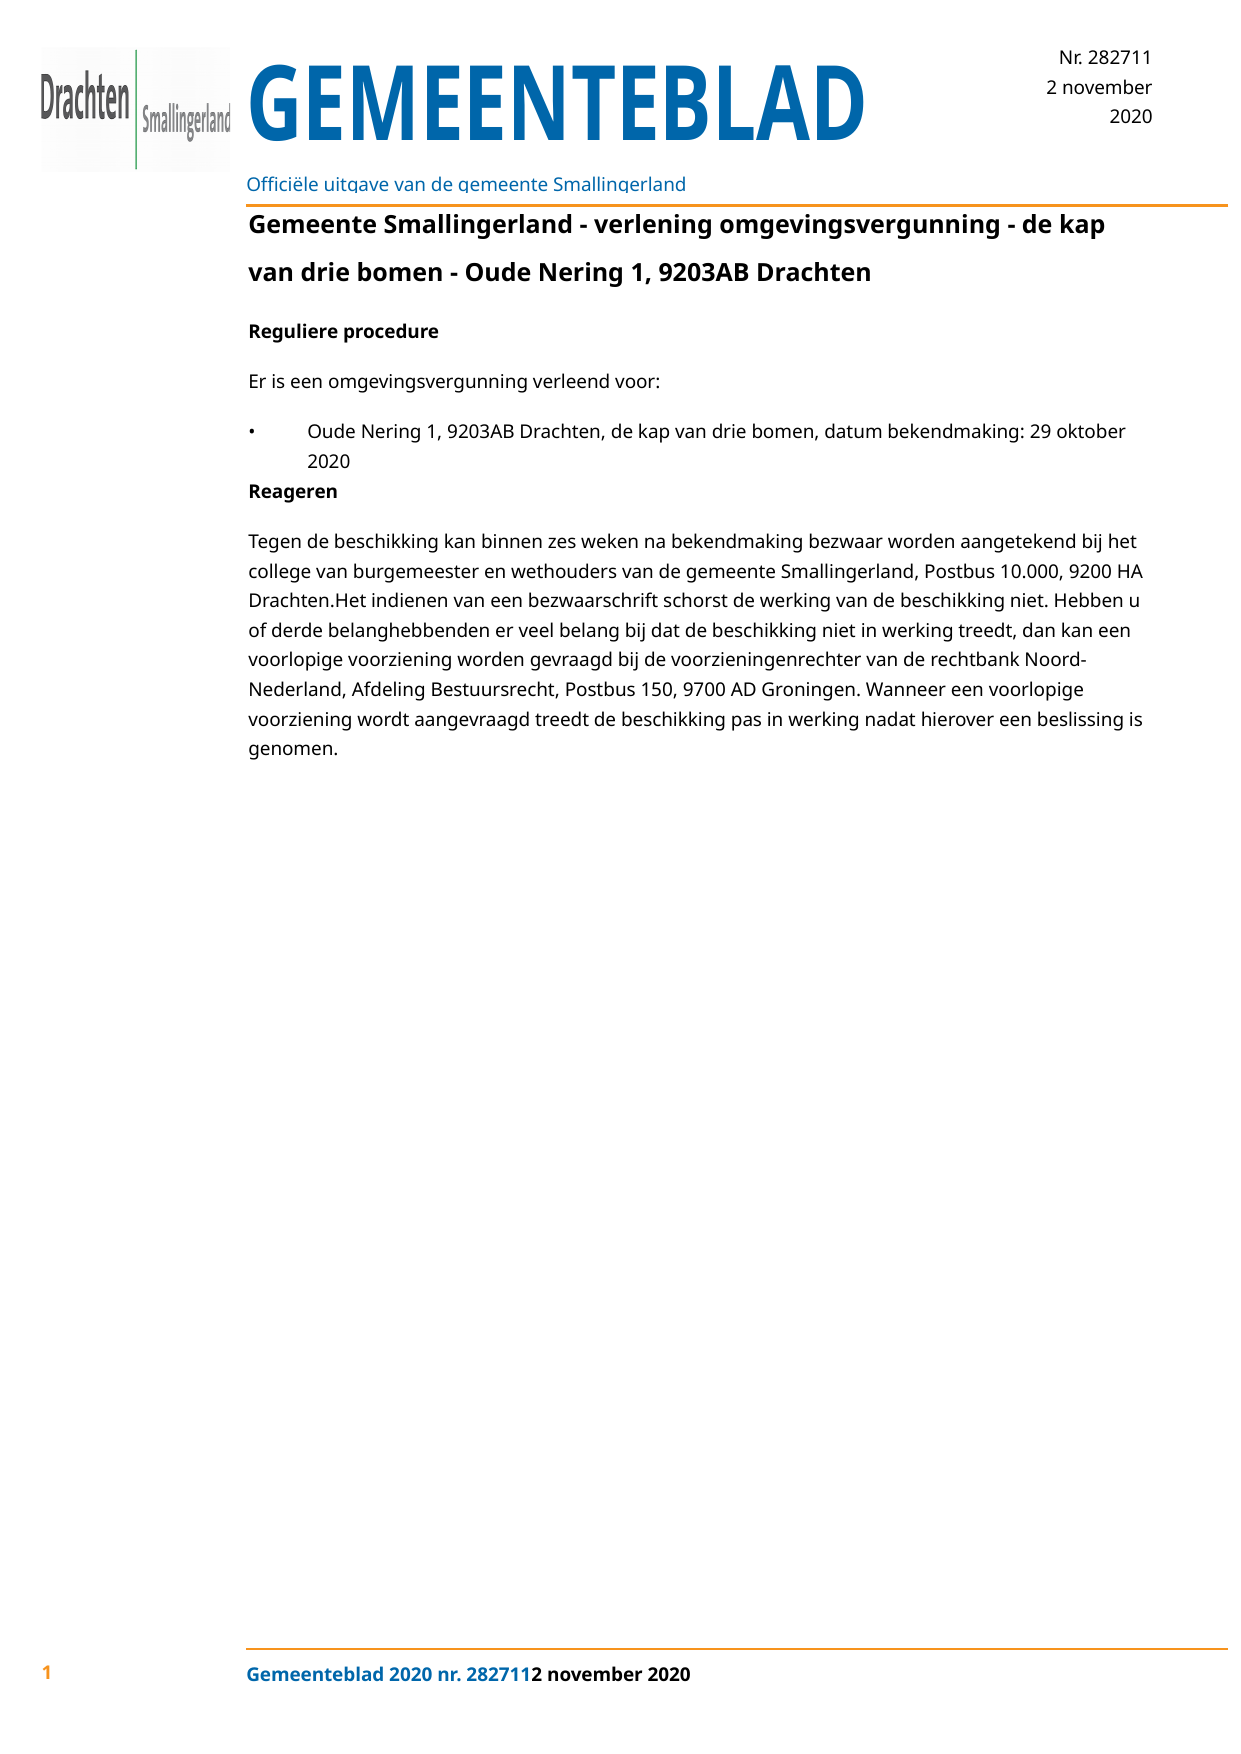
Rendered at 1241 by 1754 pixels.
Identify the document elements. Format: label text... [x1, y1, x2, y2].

picture [41, 47, 231, 172]
text Er is een omgevingsvergunning verleend voor: [248, 368, 1152, 394]
text Tegen de beschikking kan binnen zes weken na bekendmaking bezwaar worden aangetekend bij het college van burgemeester en wethouders van de gemeente Smallingerland, Postbus 10.000, 9200 HA Drachten.Het indienen van een bezwaarschrift schorst de werking van de beschikking niet. Hebben u of derde belanghebbenden er veel belang bij dat de beschikking niet in werking treedt, dan kan een voorlopige voorziening worden gevraagd bij de voorzieningenrechter van de rechtbank Noord-Nederland, Afdeling Bestuursrecht, Postbus 150, 9700 AD Groningen. Wanneer een voorlopige voorziening wordt aangevraagd treedt de beschikking pas in werking nadat hierover een beslissing is genomen. [248, 528, 1152, 761]
text Reguliere procedure [248, 318, 1152, 344]
list Oude Nering 1, 9203AB Drachten, de kap van drie bomen, datum bekendmaking: 29 oktober 2020 [248, 419, 1152, 474]
text Gemeente Smallingerland - verlening omgevingsvergunning - de kap van drie bomen - Oude Nering 1, 9203AB Drachten [248, 207, 1152, 288]
text Reageren [248, 478, 1152, 504]
